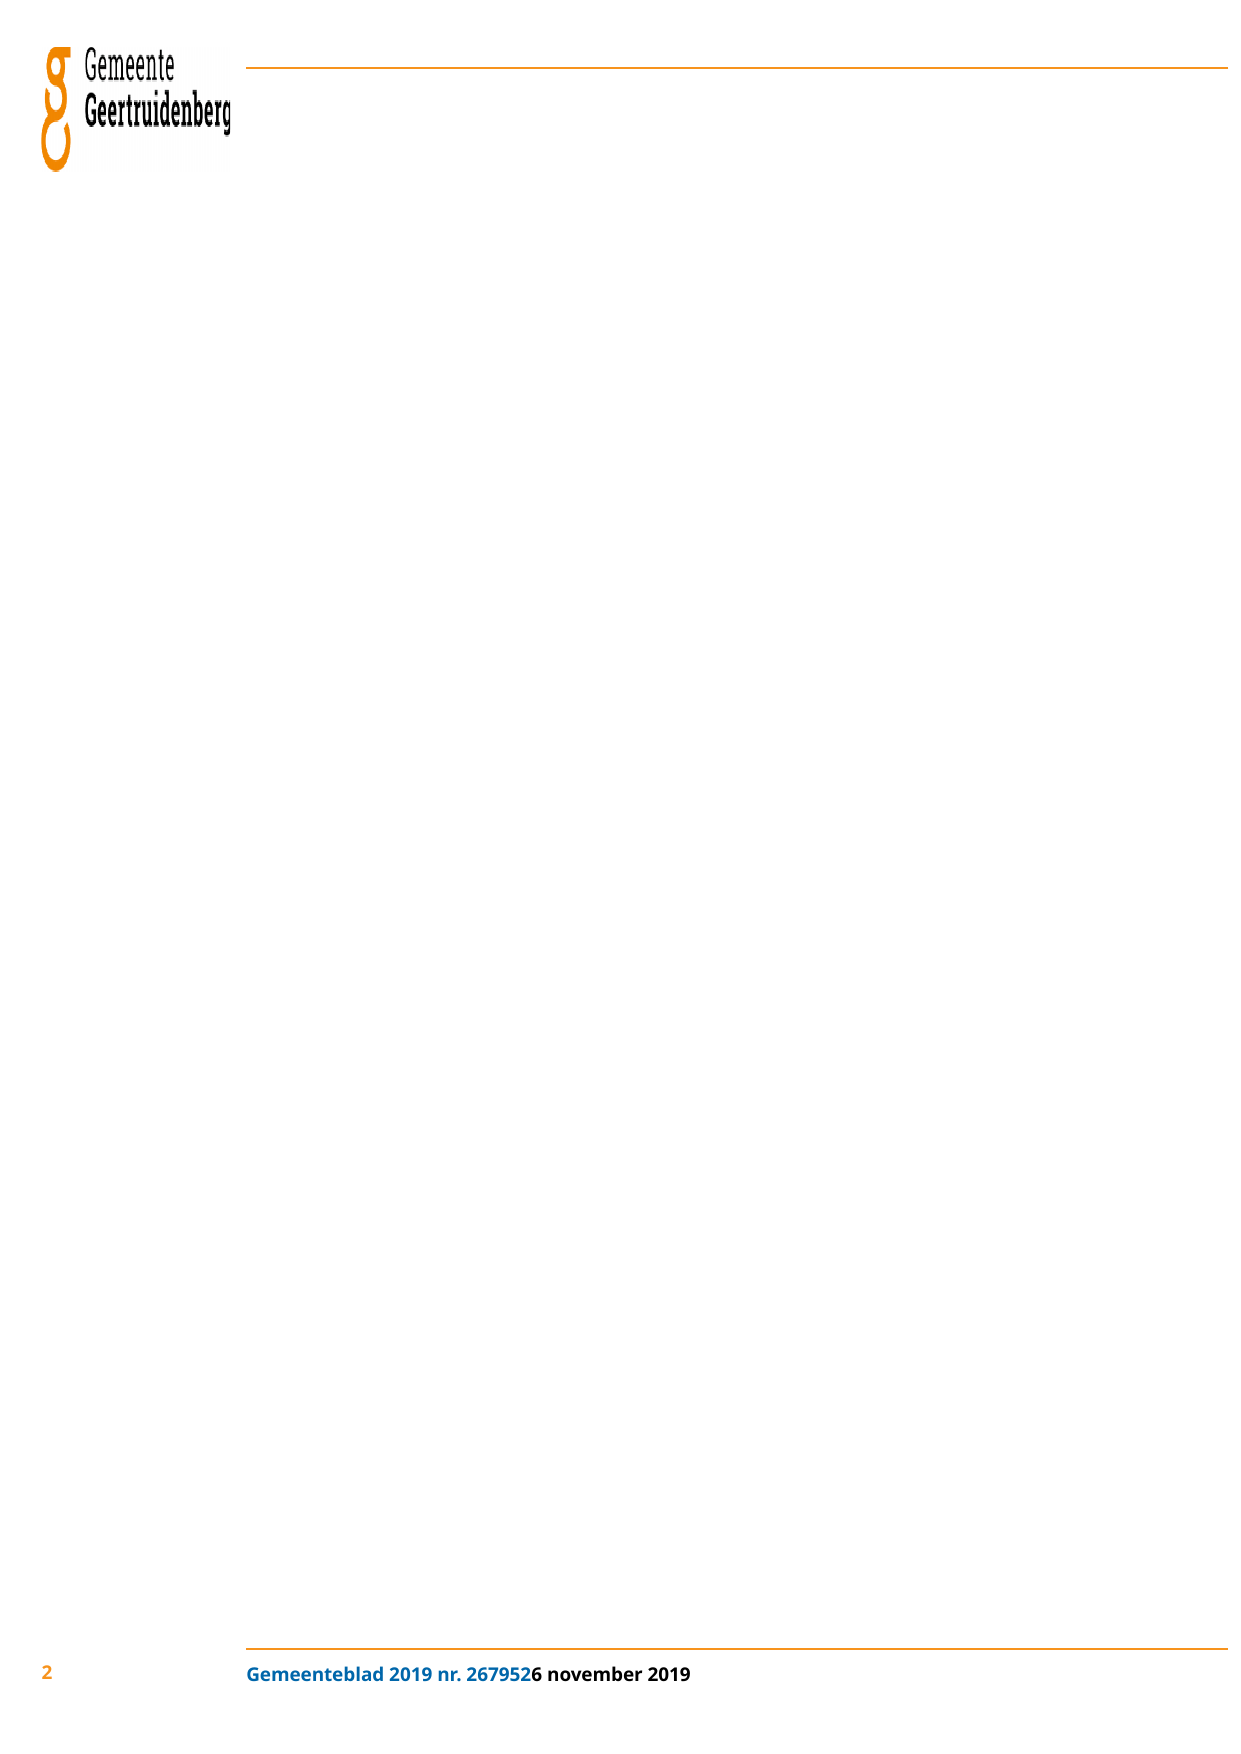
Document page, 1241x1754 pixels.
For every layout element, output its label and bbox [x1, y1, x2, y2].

picture [41, 47, 231, 172]
